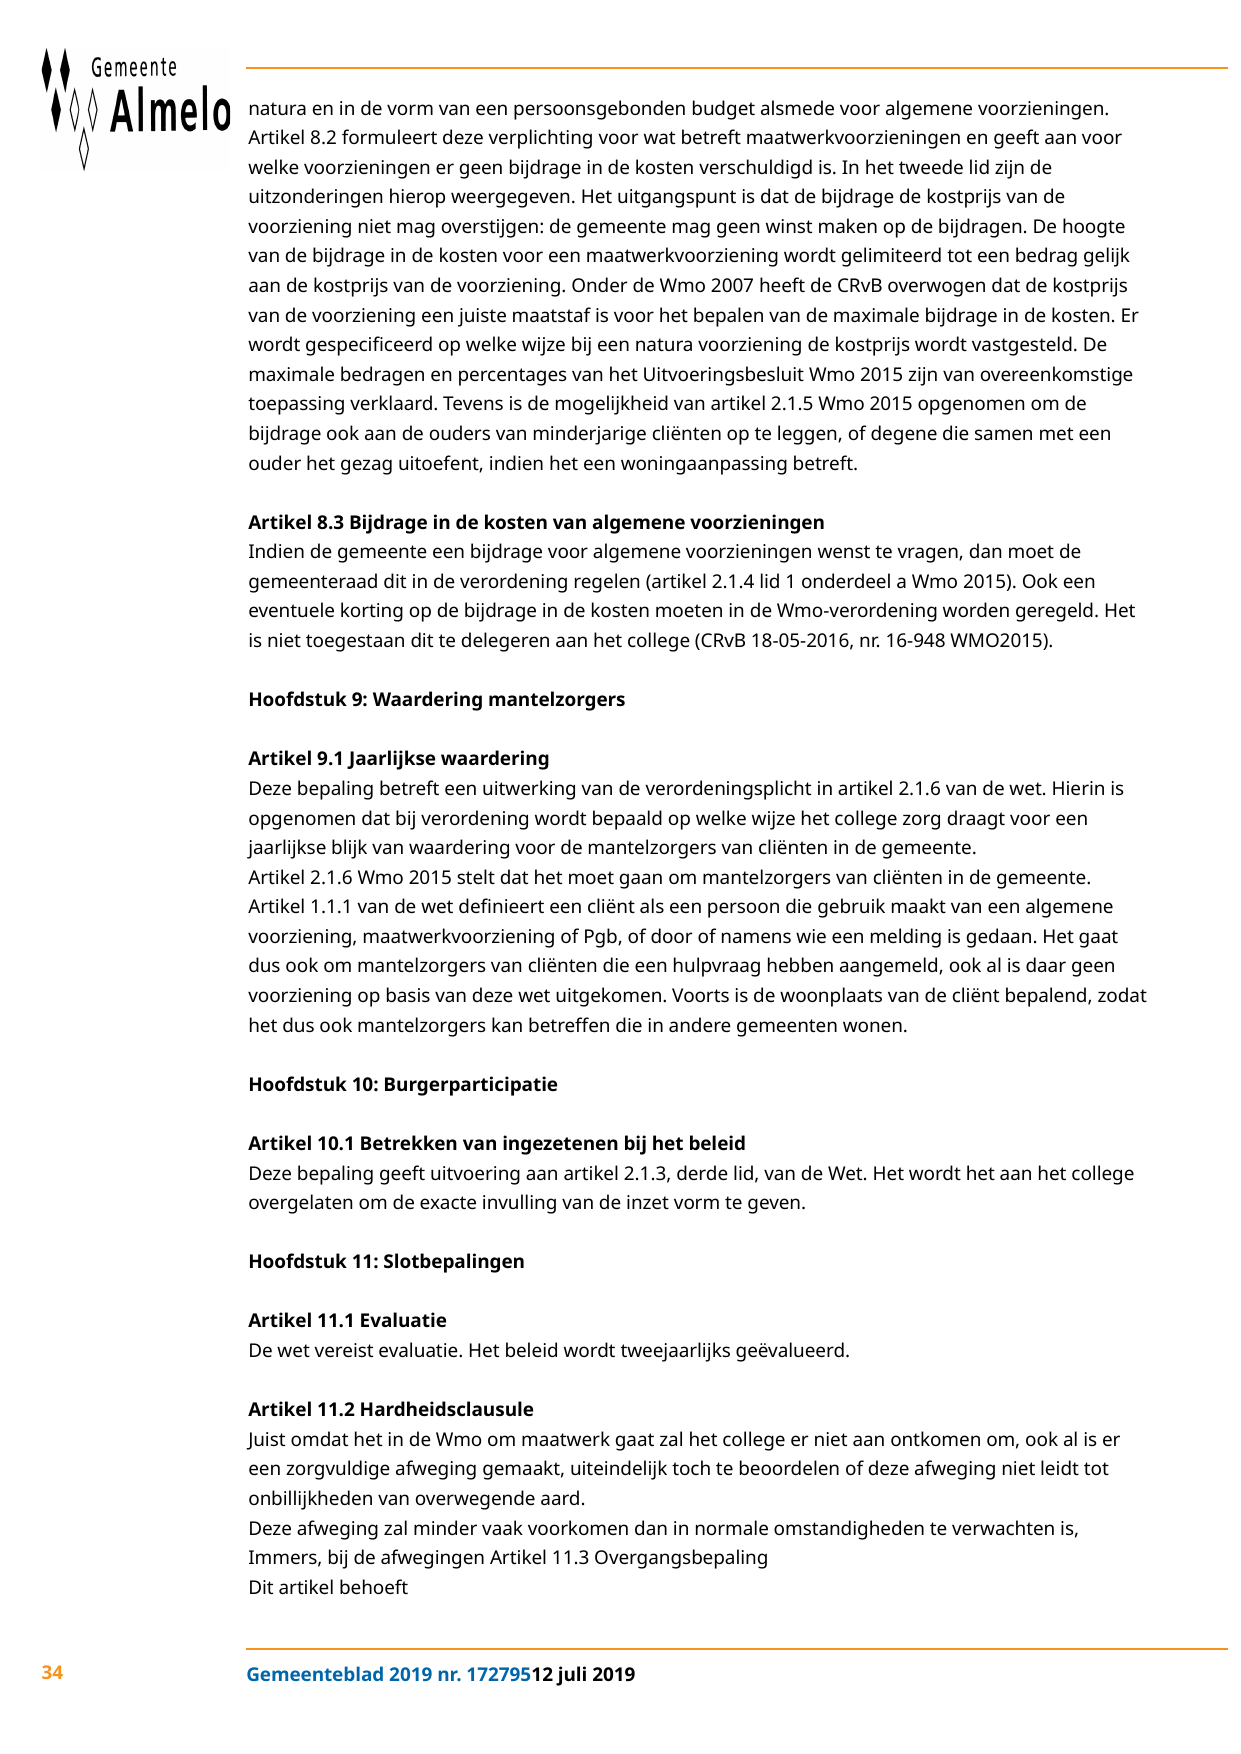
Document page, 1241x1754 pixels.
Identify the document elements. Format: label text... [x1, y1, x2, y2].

text Deze afweging zal minder vaak voorkomen dan in normale omstandigheden te verwachten is, Immers, bij de afwegingen Artikel 11.3 Overgangsbepaling [248, 1515, 1152, 1570]
text Indien de gemeente een bijdrage voor algemene voorzieningen wenst te vragen, dan moet de gemeenteraad dit in de verordening regelen (artikel 2.1.4 lid 1 onderdeel a Wmo 2015). Ook een eventuele korting op de bijdrage in de kosten moeten in de Wmo-verordening worden geregeld. Het is niet toegestaan dit te delegeren aan het college (CRvB 18-05-2016, nr. 16-948 WMO2015). [248, 538, 1152, 653]
text Artikel 8.2 formuleert deze verplichting voor wat betreft maatwerkvoorzieningen en geeft aan voor welke voorzieningen er geen bijdrage in de kosten verschuldigd is. In het tweede lid zijn de uitzonderingen hierop weergegeven. Het uitgangspunt is dat de bijdrage de kostprijs van de voorziening niet mag overstijgen: de gemeente mag geen winst maken op de bijdragen. De hoogte van de bijdrage in de kosten voor een maatwerkvoorziening wordt gelimiteerd tot een bedrag gelijk aan de kostprijs van de voorziening. Onder de Wmo 2007 heeft de CRvB overwogen dat de kostprijs van de voorziening een juiste maatstaf is voor het bepalen van de maximale bijdrage in de kosten. Er wordt gespecificeerd op welke wijze bij een natura voorziening de kostprijs wordt vastgesteld. De maximale bedragen en percentages van het Uitvoeringsbesluit Wmo 2015 zijn van overeenkomstige toepassing verklaard. Tevens is de mogelijkheid van artikel 2.1.5 Wmo 2015 opgenomen om de bijdrage ook aan de ouders van minderjarige cliënten op te leggen, of degene die samen met een ouder het gezag uitoefent, indien het een woningaanpassing betreft. [248, 124, 1152, 476]
text Artikel 2.1.6 Wmo 2015 stelt dat het moet gaan om mantelzorgers van cliënten in de gemeente. Artikel 1.1.1 van de wet definieert een cliënt als een persoon die gebruik maakt van een algemene voorziening, maatwerkvoorziening of Pgb, of door of namens wie een melding is gedaan. Het gaat dus ook om mantelzorgers van cliënten die een hulpvraag hebben aangemeld, ook al is daar geen voorziening op basis van deze wet uitgekomen. Voorts is de woonplaats van de cliënt bepalend, zodat het dus ook mantelzorgers kan betreffen die in andere gemeenten wonen. [248, 864, 1152, 1038]
text Dit artikel behoeft [248, 1574, 1152, 1600]
text Artikel 8.3 Bijdrage in de kosten van algemene voorzieningen [248, 509, 1152, 535]
text Artikel 9.1 Jaarlijkse waardering [248, 746, 1152, 771]
text Hoofdstuk 11: Slotbepalingen [248, 1248, 1152, 1274]
text Hoofdstuk 9: Waardering mantelzorgers [248, 686, 1152, 712]
text Deze bepaling betreft een uitwerking van de verordeningsplicht in artikel 2.1.6 van de wet. Hierin is opgenomen dat bij verordening wordt bepaald op welke wijze het college zorg draagt voor een jaarlijkse blijk van waardering voor de mantelzorgers van cliënten in de gemeente. [248, 775, 1152, 860]
text natura en in de vorm van een persoonsgebonden budget alsmede voor algemene voorzieningen. [248, 95, 1152, 121]
text Juist omdat het in de Wmo om maatwerk gaat zal het college er niet aan ontkomen om, ook al is er een zorgvuldige afweging gemaakt, uiteindelijk toch te beoordelen of deze afweging niet leidt tot onbillijkheden van overwegende aard. [248, 1426, 1152, 1511]
text Artikel 11.1 Evaluatie [248, 1308, 1152, 1333]
text De wet vereist evaluatie. Het beleid wordt tweejaarlijks geëvalueerd. [248, 1337, 1152, 1363]
text Deze bepaling geeft uitvoering aan artikel 2.1.3, derde lid, van de Wet. Het wordt het aan het college overgelaten om de exacte invulling van de inzet vorm te geven. [248, 1160, 1152, 1215]
picture [41, 47, 231, 172]
text Hoofdstuk 10: Burgerparticipatie [248, 1071, 1152, 1097]
text Artikel 11.2 Hardheidsclausule [248, 1396, 1152, 1422]
text Artikel 10.1 Betrekken van ingezetenen bij het beleid [248, 1130, 1152, 1156]
